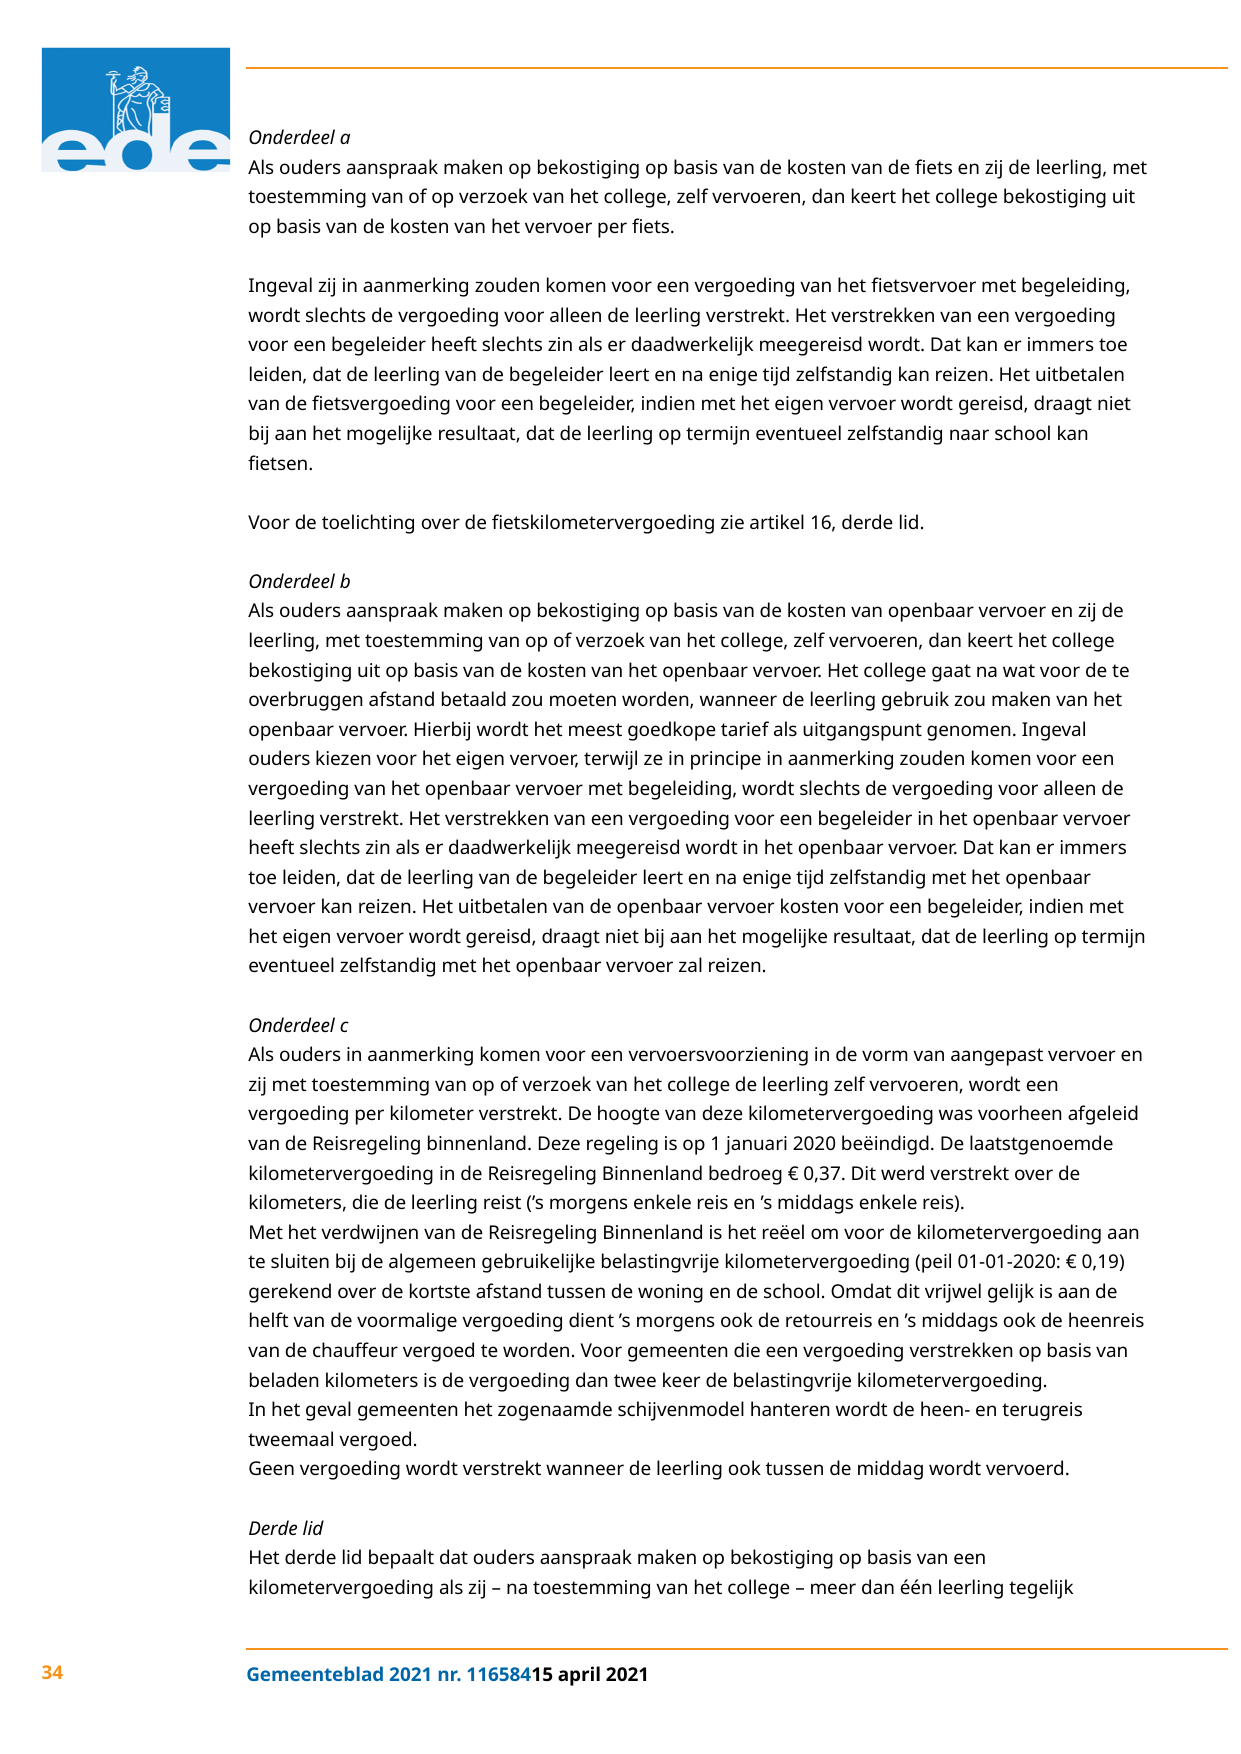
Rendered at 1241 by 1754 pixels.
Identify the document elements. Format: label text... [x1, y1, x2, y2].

picture [41, 47, 231, 172]
text Voor de toelichting over de fietskilometervergoeding zie artikel 16, derde lid. [248, 509, 1152, 535]
text Onderdeel a [248, 124, 1152, 150]
text Derde lid [248, 1515, 1152, 1541]
text Als ouders aanspraak maken op bekostiging op basis van de kosten van de fiets en zij de leerling, met toestemming van of op verzoek van het college, zelf vervoeren, dan keert het college bekostiging uit op basis van de kosten van het vervoer per fiets. [248, 154, 1152, 239]
text Als ouders aanspraak maken op bekostiging op basis van de kosten van openbaar vervoer en zij de leerling, met toestemming van op of verzoek van het college, zelf vervoeren, dan keert het college bekostiging uit op basis van de kosten van het openbaar vervoer. Het college gaat na wat voor de te overbruggen afstand betaald zou moeten worden, wanneer de leerling gebruik zou maken van het openbaar vervoer. Hierbij wordt het meest goedkope tarief als uitgangspunt genomen. Ingeval ouders kiezen voor het eigen vervoer, terwijl ze in principe in aanmerking zouden komen voor een vergoeding van het openbaar vervoer met begeleiding, wordt slechts de vergoeding voor alleen de leerling verstrekt. Het verstrekken van een vergoeding voor een begeleider in het openbaar vervoer heeft slechts zin als er daadwerkelijk meegereisd wordt in het openbaar vervoer. Dat kan er immers toe leiden, dat de leerling van de begeleider leert en na enige tijd zelfstandig met het openbaar vervoer kan reizen. Het uitbetalen van de openbaar vervoer kosten voor een begeleider, indien met het eigen vervoer wordt gereisd, draagt niet bij aan het mogelijke resultaat, dat de leerling op termijn eventueel zelfstandig met het openbaar vervoer zal reizen. [248, 598, 1152, 978]
text Geen vergoeding wordt verstrekt wanneer de leerling ook tussen de middag wordt vervoerd. [248, 1456, 1152, 1481]
text Het derde lid bepaalt dat ouders aanspraak maken op bekostiging op basis van een kilometervergoeding als zij – na toestemming van het college – meer dan één leerling tegelijk [248, 1544, 1152, 1600]
text Onderdeel b [248, 568, 1152, 594]
text Met het verdwijnen van de Reisregeling Binnenland is het reëel om voor de kilometervergoeding aan te sluiten bij de algemeen gebruikelijke belastingvrije kilometervergoeding (peil 01-01-2020: € 0,19) gerekend over de kortste afstand tussen de woning en de school. Omdat dit vrijwel gelijk is aan de helft van de voormalige vergoeding dient ’s morgens ook de retourreis en ’s middags ook de heenreis van de chauffeur vergoed te worden. Voor gemeenten die een vergoeding verstrekken op basis van beladen kilometers is de vergoeding dan twee keer de belastingvrije kilometervergoeding. [248, 1219, 1152, 1393]
text In het geval gemeenten het zogenaamde schijvenmodel hanteren wordt de heen- en terugreis tweemaal vergoed. [248, 1396, 1152, 1452]
text Onderdeel c [248, 1012, 1152, 1038]
text Als ouders in aanmerking komen voor een vervoersvoorziening in de vorm van aangepast vervoer en zij met toestemming van op of verzoek van het college de leerling zelf vervoeren, wordt een vergoeding per kilometer verstrekt. De hoogte van deze kilometervergoeding was voorheen afgeleid van de Reisregeling binnenland. Deze regeling is op 1 januari 2020 beëindigd. De laatstgenoemde kilometervergoeding in de Reisregeling Binnenland bedroeg € 0,37. Dit werd verstrekt over de kilometers, die de leerling reist (’s morgens enkele reis en ’s middags enkele reis). [248, 1041, 1152, 1215]
text Ingeval zij in aanmerking zouden komen voor een vergoeding van het fietsvervoer met begeleiding, wordt slechts de vergoeding voor alleen de leerling verstrekt. Het verstrekken van een vergoeding voor een begeleider heeft slechts zin als er daadwerkelijk meegereisd wordt. Dat kan er immers toe leiden, dat de leerling van de begeleider leert en na enige tijd zelfstandig kan reizen. Het uitbetalen van de fietsvergoeding voor een begeleider, indien met het eigen vervoer wordt gereisd, draagt niet bij aan het mogelijke resultaat, dat de leerling op termijn eventueel zelfstandig naar school kan fietsen. [248, 272, 1152, 476]
